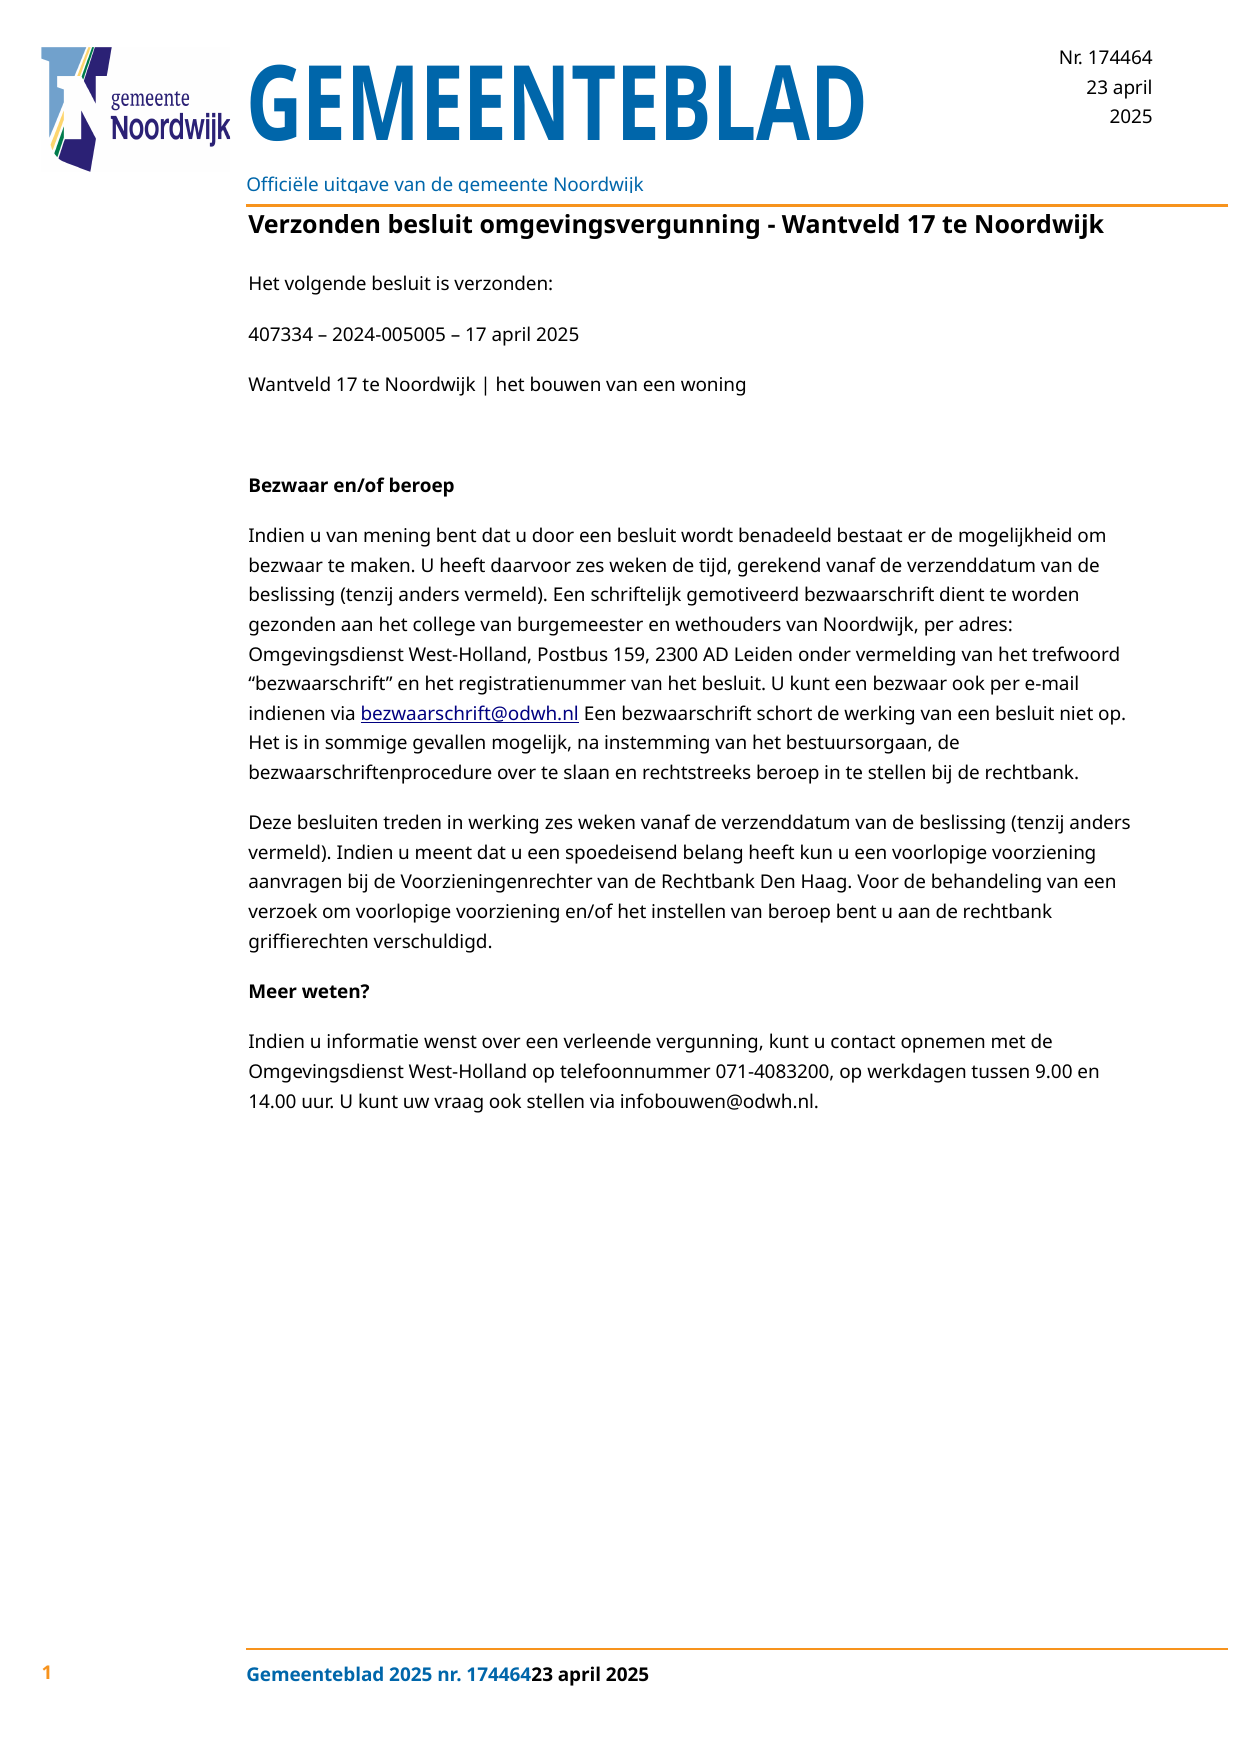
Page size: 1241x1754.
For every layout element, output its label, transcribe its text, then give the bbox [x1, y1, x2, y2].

text Verzonden besluit omgevingsvergunning - Wantveld 17 te Noordwijk [248, 207, 1152, 241]
text Bezwaar en/of beroep [248, 472, 1152, 498]
picture [41, 47, 231, 172]
text 407334 – 2024-005005 – 17 april 2025 [248, 321, 1152, 346]
text Indien u informatie wenst over een verleende vergunning, kunt u contact opnemen met de Omgevingsdienst West-Holland op telefoonnummer 071-4083200, op werkdagen tussen 9.00 en 14.00 uur. U kunt uw vraag ook stellen via infobouwen@odwh.nl. [248, 1029, 1152, 1113]
text Het volgende besluit is verzonden: [248, 270, 1152, 296]
text Wantveld 17 te Noordwijk | het bouwen van een woning [248, 371, 1152, 397]
text Indien u van mening bent dat u door een besluit wordt benadeeld bestaat er de mogelijkheid om bezwaar te maken. U heeft daarvoor zes weken de tijd, gerekend vanaf de verzenddatum van de beslissing (tenzij anders vermeld). Een schriftelijk gemotiveerd bezwaarschrift dient te worden gezonden aan het college van burgemeester en wethouders van Noordwijk, per adres: Omgevingsdienst West-Holland, Postbus 159, 2300 AD Leiden onder vermelding van het trefwoord “bezwaarschrift” en het registratienummer van het besluit. U kunt een bezwaar ook per e-mail indienen via bezwaarschrift@odwh.nl Een bezwaarschrift schort de werking van een besluit niet op. Het is in sommige gevallen mogelijk, na instemming van het bestuursorgaan, de bezwaarschriftenprocedure over te slaan en rechtstreeks beroep in te stellen bij de rechtbank. [248, 522, 1152, 785]
text Deze besluiten treden in werking zes weken vanaf de verzenddatum van de beslissing (tenzij anders vermeld). Indien u meent dat u een spoedeisend belang heeft kun u een voorlopige voorziening aanvragen bij de Voorzieningenrechter van de Rechtbank Den Haag. Voor de behandeling van een verzoek om voorlopige voorziening en/of het instellen van beroep bent u aan de rechtbank griffierechten verschuldigd. [248, 809, 1152, 953]
text Meer weten? [248, 978, 1152, 1004]
